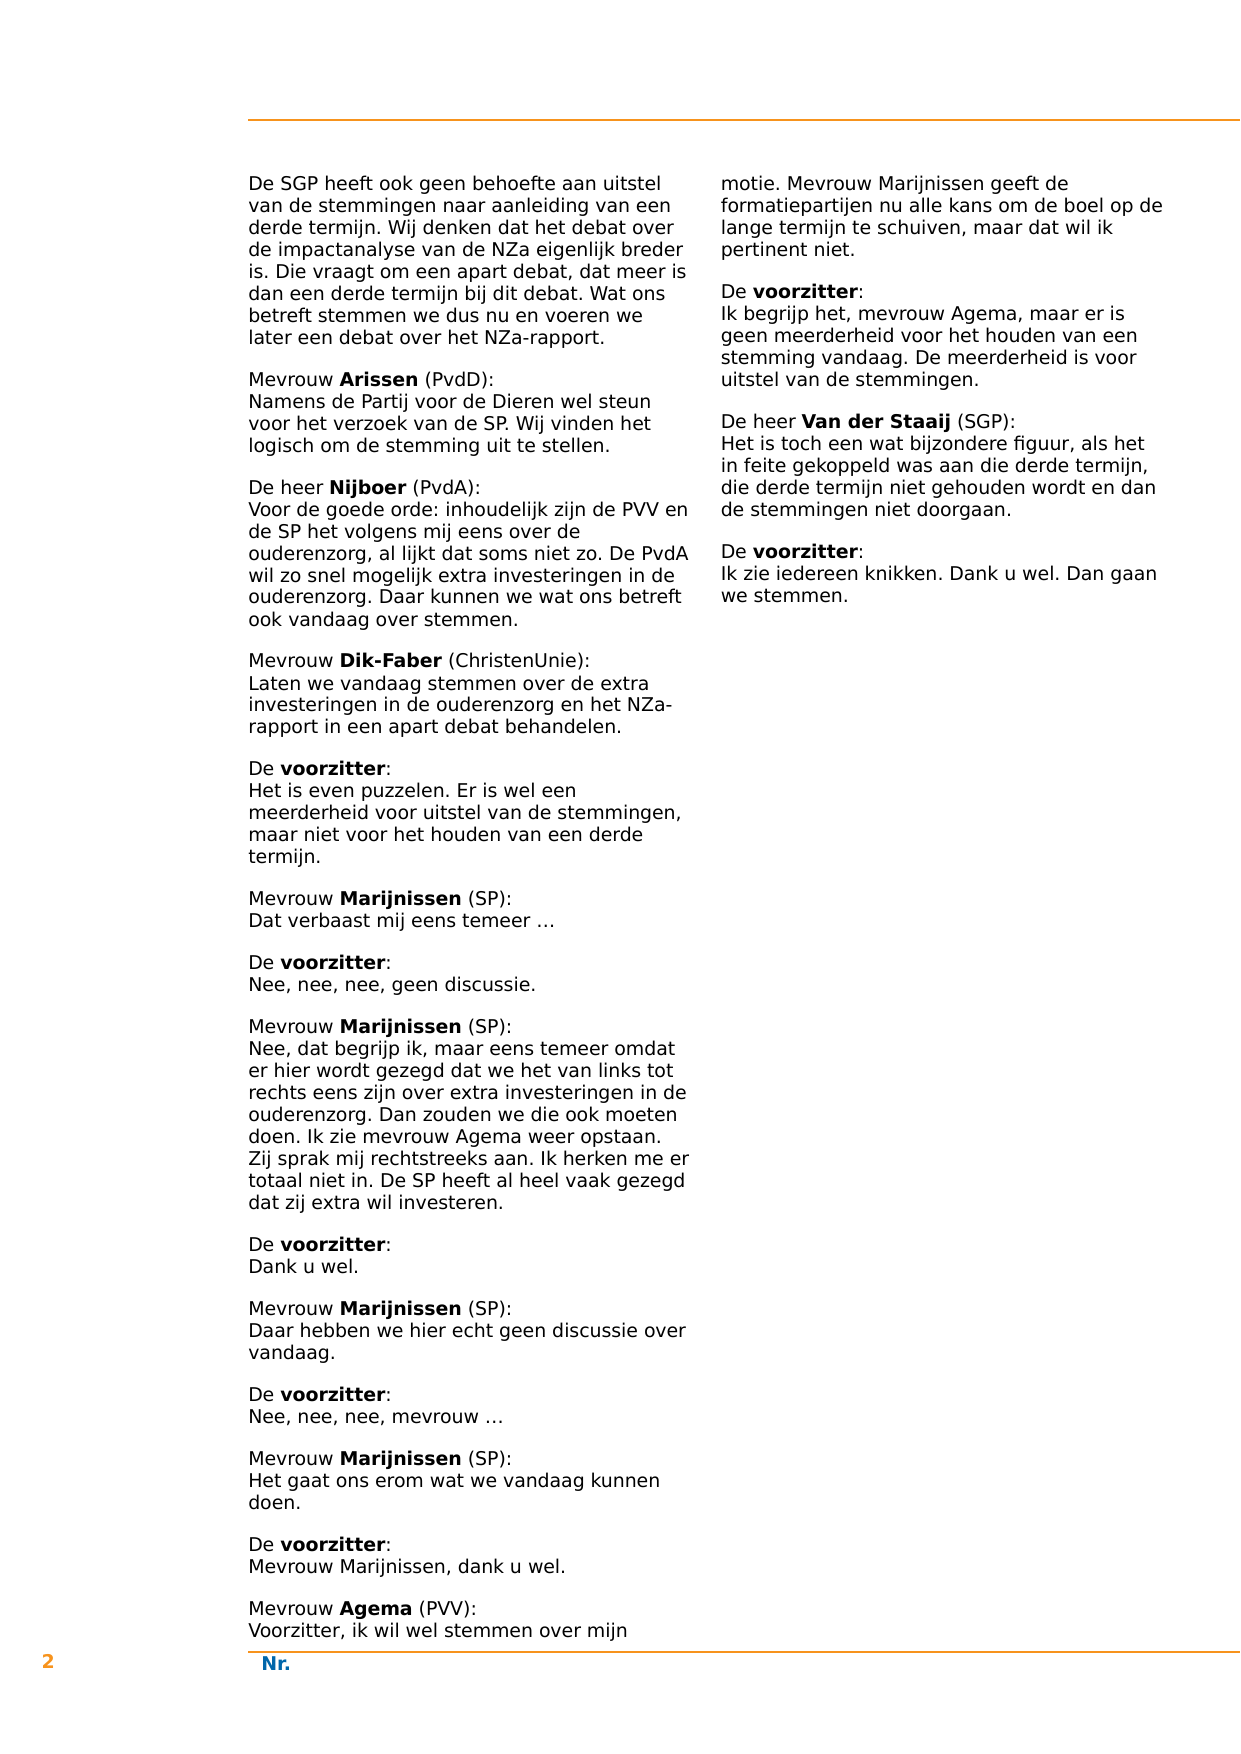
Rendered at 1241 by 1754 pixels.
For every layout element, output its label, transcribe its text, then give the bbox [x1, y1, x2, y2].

text De voorzitter: [248, 1234, 691, 1256]
text De voorzitter: [248, 1534, 691, 1556]
text Nee, dat begrijp ik, maar eens temeer omdat er hier wordt gezegd dat we het van links tot rechts eens zijn over extra investeringen in de ouderenzorg. Dan zouden we die ook moeten doen. Ik zie mevrouw Agema weer opstaan. Zij sprak mij rechtstreeks aan. Ik herken me er totaal niet in. De SP heeft al heel vaak gezegd dat zij extra wil investeren. [248, 1038, 691, 1214]
text Mevrouw Marijnissen (SP): [248, 1016, 691, 1038]
text De heer Nijboer (PvdA): [248, 477, 691, 498]
text motie. Mevrouw Marijnissen geeft de formatiepartijen nu alle kans om de boel op de lange termijn te schuiven, maar dat wil ik pertinent niet. [721, 173, 1163, 261]
text Het is even puzzelen. Er is wel een meerderheid voor uitstel van de stemmingen, maar niet voor het houden van een derde termijn. [248, 780, 691, 868]
text Het is toch een wat bijzondere figuur, als het in feite gekoppeld was aan die derde termijn, die derde termijn niet gehouden wordt en dan de stemmingen niet doorgaan. [721, 433, 1163, 521]
text Dank u wel. [248, 1256, 691, 1278]
text Ik begrijp het, mevrouw Agema, maar er is geen meerderheid voor het houden van een stemming vandaag. De meerderheid is voor uitstel van de stemmingen. [721, 303, 1163, 391]
text Laten we vandaag stemmen over de extra investeringen in de ouderenzorg en het NZa-rapport in een apart debat behandelen. [248, 672, 691, 738]
text Mevrouw Marijnissen (SP): [248, 888, 691, 910]
text De SGP heeft ook geen behoefte aan uitstel van de stemmingen naar aanleiding van een derde termijn. Wij denken dat het debat over de impactanalyse van de NZa eigenlijk breder is. Die vraagt om een apart debat, dat meer is dan een derde termijn bij dit debat. Wat ons betreft stemmen we dus nu en voeren we later een debat over het NZa-rapport. [248, 173, 691, 349]
text Mevrouw Dik-Faber (ChristenUnie): [248, 650, 691, 672]
text De voorzitter: [248, 1384, 691, 1406]
text Voor de goede orde: inhoudelijk zijn de PVV en de SP het volgens mij eens over de ouderenzorg, al lijkt dat soms niet zo. De PvdA wil zo snel mogelijk extra investeringen in de ouderenzorg. Daar kunnen we wat ons betreft ook vandaag over stemmen. [248, 498, 691, 630]
text Daar hebben we hier echt geen discussie over vandaag. [248, 1320, 691, 1364]
text De voorzitter: [721, 281, 1163, 303]
text De voorzitter: [248, 952, 691, 974]
text De voorzitter: [248, 758, 691, 780]
text Nee, nee, nee, geen discussie. [248, 974, 691, 996]
text Mevrouw Marijnissen, dank u wel. [248, 1556, 691, 1578]
text Mevrouw Marijnissen (SP): [248, 1448, 691, 1470]
text Namens de Partij voor de Dieren wel steun voor het verzoek van de SP. Wij vinden het logisch om de stemming uit te stellen. [248, 391, 691, 457]
text Voorzitter, ik wil wel stemmen over mijn [248, 1620, 691, 1642]
text Mevrouw Arissen (PvdD): [248, 369, 691, 391]
text Ik zie iedereen knikken. Dank u wel. Dan gaan we stemmen. [721, 562, 1163, 606]
text Dat verbaast mij eens temeer … [248, 910, 691, 932]
text Mevrouw Agema (PVV): [248, 1598, 691, 1620]
text De heer Van der Staaij (SGP): [721, 411, 1163, 433]
text Mevrouw Marijnissen (SP): [248, 1298, 691, 1320]
text Het gaat ons erom wat we vandaag kunnen doen. [248, 1470, 691, 1514]
text Nee, nee, nee, mevrouw … [248, 1406, 691, 1428]
text De voorzitter: [721, 541, 1163, 562]
